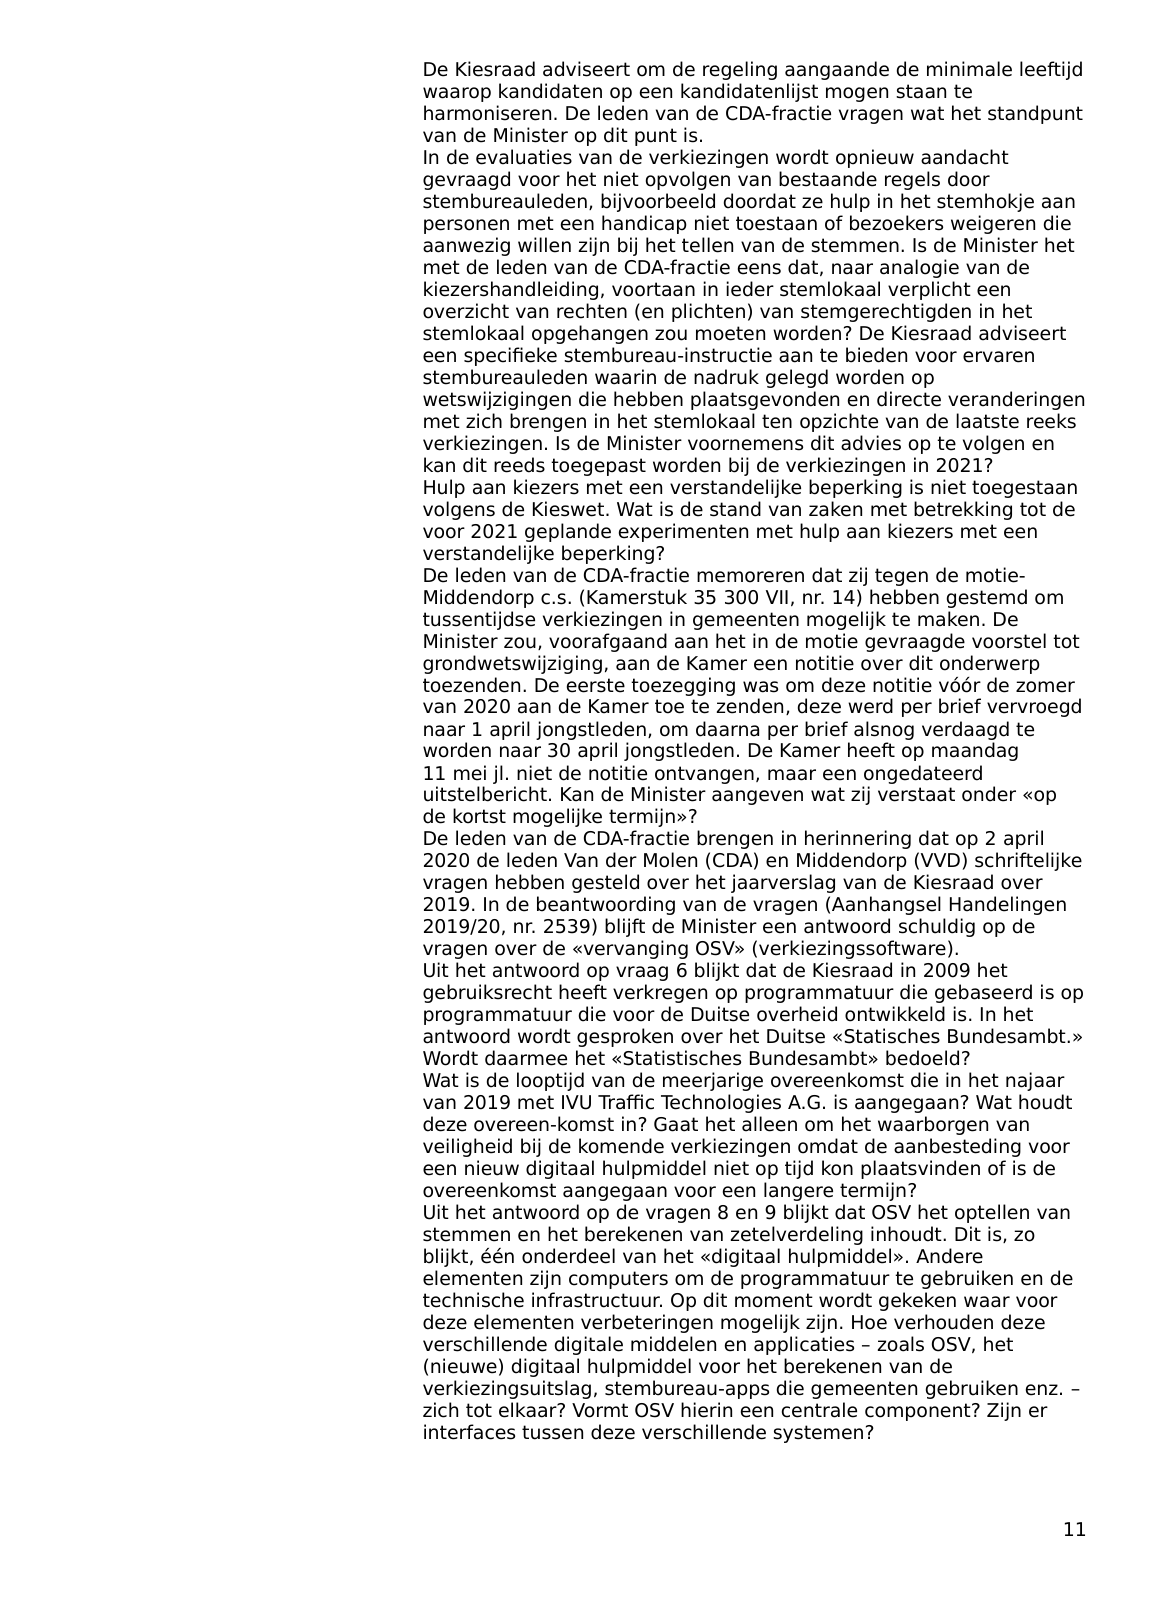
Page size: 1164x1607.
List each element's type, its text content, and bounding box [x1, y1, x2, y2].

text Wat is de looptijd van de meerjarige overeenkomst die in het najaar van 2019 met IVU Traffic Technologies A.G. is aangegaan? Wat houdt deze overeen-komst in? Gaat het alleen om het waarborgen van veiligheid bij de komende verkiezingen omdat de aanbesteding voor een nieuw digitaal hulpmiddel niet op tijd kon plaatsvinden of is de overeenkomst aangegaan voor een langere termijn? [422, 1070, 1087, 1202]
text De leden van de CDA-fractie memoreren dat zij tegen de motie-Middendorp c.s. (Kamerstuk 35 300 VII, nr. 14) hebben gestemd om tussentijdse verkiezingen in gemeenten mogelijk te maken. De Minister zou, voorafgaand aan het in de motie gevraagde voorstel tot grondwetswijziging, aan de Kamer een notitie over dit onderwerp toezenden. De eerste toezegging was om deze notitie vóór de zomer van 2020 aan de Kamer toe te zenden, deze werd per brief vervroegd naar 1 april jongstleden, om daarna per brief alsnog verdaagd te worden naar 30 april jongstleden. De Kamer heeft op maandag 11 mei jl. niet de notitie ontvangen, maar een ongedateerd uitstelbericht. Kan de Minister aangeven wat zij verstaat onder «op de kortst mogelijke termijn»? [422, 564, 1087, 828]
text De leden van de CDA-fractie brengen in herinnering dat op 2 april 2020 de leden Van der Molen (CDA) en Middendorp (VVD) schriftelijke vragen hebben gesteld over het jaarverslag van de Kiesraad over 2019. In de beantwoording van de vragen (Aanhangsel Handelingen 2019/20, nr. 2539) blijft de Minister een antwoord schuldig op de vragen over de «vervanging OSV» (verkiezingssoftware). [422, 828, 1087, 960]
text Uit het antwoord op de vragen 8 en 9 blijkt dat OSV het optellen van stemmen en het berekenen van zetelverdeling inhoudt. Dit is, zo blijkt, één onderdeel van het «digitaal hulpmiddel». Andere elementen zijn computers om de programmatuur te gebruiken en de technische infrastructuur. Op dit moment wordt gekeken waar voor deze elementen verbeteringen mogelijk zijn. Hoe verhouden deze verschillende digitale middelen en applicaties – zoals OSV, het (nieuwe) digitaal hulpmiddel voor het berekenen van de verkiezingsuitslag, stembureau-apps die gemeenten gebruiken enz. – zich tot elkaar? Vormt OSV hierin een centrale component? Zijn er interfaces tussen deze verschillende systemen? [422, 1202, 1087, 1444]
text In de evaluaties van de verkiezingen wordt opnieuw aandacht gevraagd voor het niet opvolgen van bestaande regels door stembureauleden, bijvoorbeeld doordat ze hulp in het stemhokje aan personen met een handicap niet toestaan of bezoekers weigeren die aanwezig willen zijn bij het tellen van de stemmen. Is de Minister het met de leden van de CDA-fractie eens dat, naar analogie van de kiezershandleiding, voortaan in ieder stemlokaal verplicht een overzicht van rechten (en plichten) van stemgerechtigden in het stemlokaal opgehangen zou moeten worden? De Kiesraad adviseert een specifieke stembureau-instructie aan te bieden voor ervaren stembureauleden waarin de nadruk gelegd worden op wetswijzigingen die hebben plaatsgevonden en directe veranderingen met zich brengen in het stemlokaal ten opzichte van de laatste reeks verkiezingen. Is de Minister voornemens dit advies op te volgen en kan dit reeds toegepast worden bij de verkiezingen in 2021? [422, 147, 1087, 477]
text Hulp aan kiezers met een verstandelijke beperking is niet toegestaan volgens de Kieswet. Wat is de stand van zaken met betrekking tot de voor 2021 geplande experimenten met hulp aan kiezers met een verstandelijke beperking? [422, 477, 1087, 564]
text De Kiesraad adviseert om de regeling aangaande de minimale leeftijd waarop kandidaten op een kandidatenlijst mogen staan te harmoniseren. De leden van de CDA-fractie vragen wat het standpunt van de Minister op dit punt is. [422, 59, 1087, 147]
text Uit het antwoord op vraag 6 blijkt dat de Kiesraad in 2009 het gebruiksrecht heeft verkregen op programmatuur die gebaseerd is op programmatuur die voor de Duitse overheid ontwikkeld is. In het antwoord wordt gesproken over het Duitse «Statisches Bundesambt.» Wordt daarmee het «Statistisches Bundesambt» bedoeld? [422, 960, 1087, 1070]
